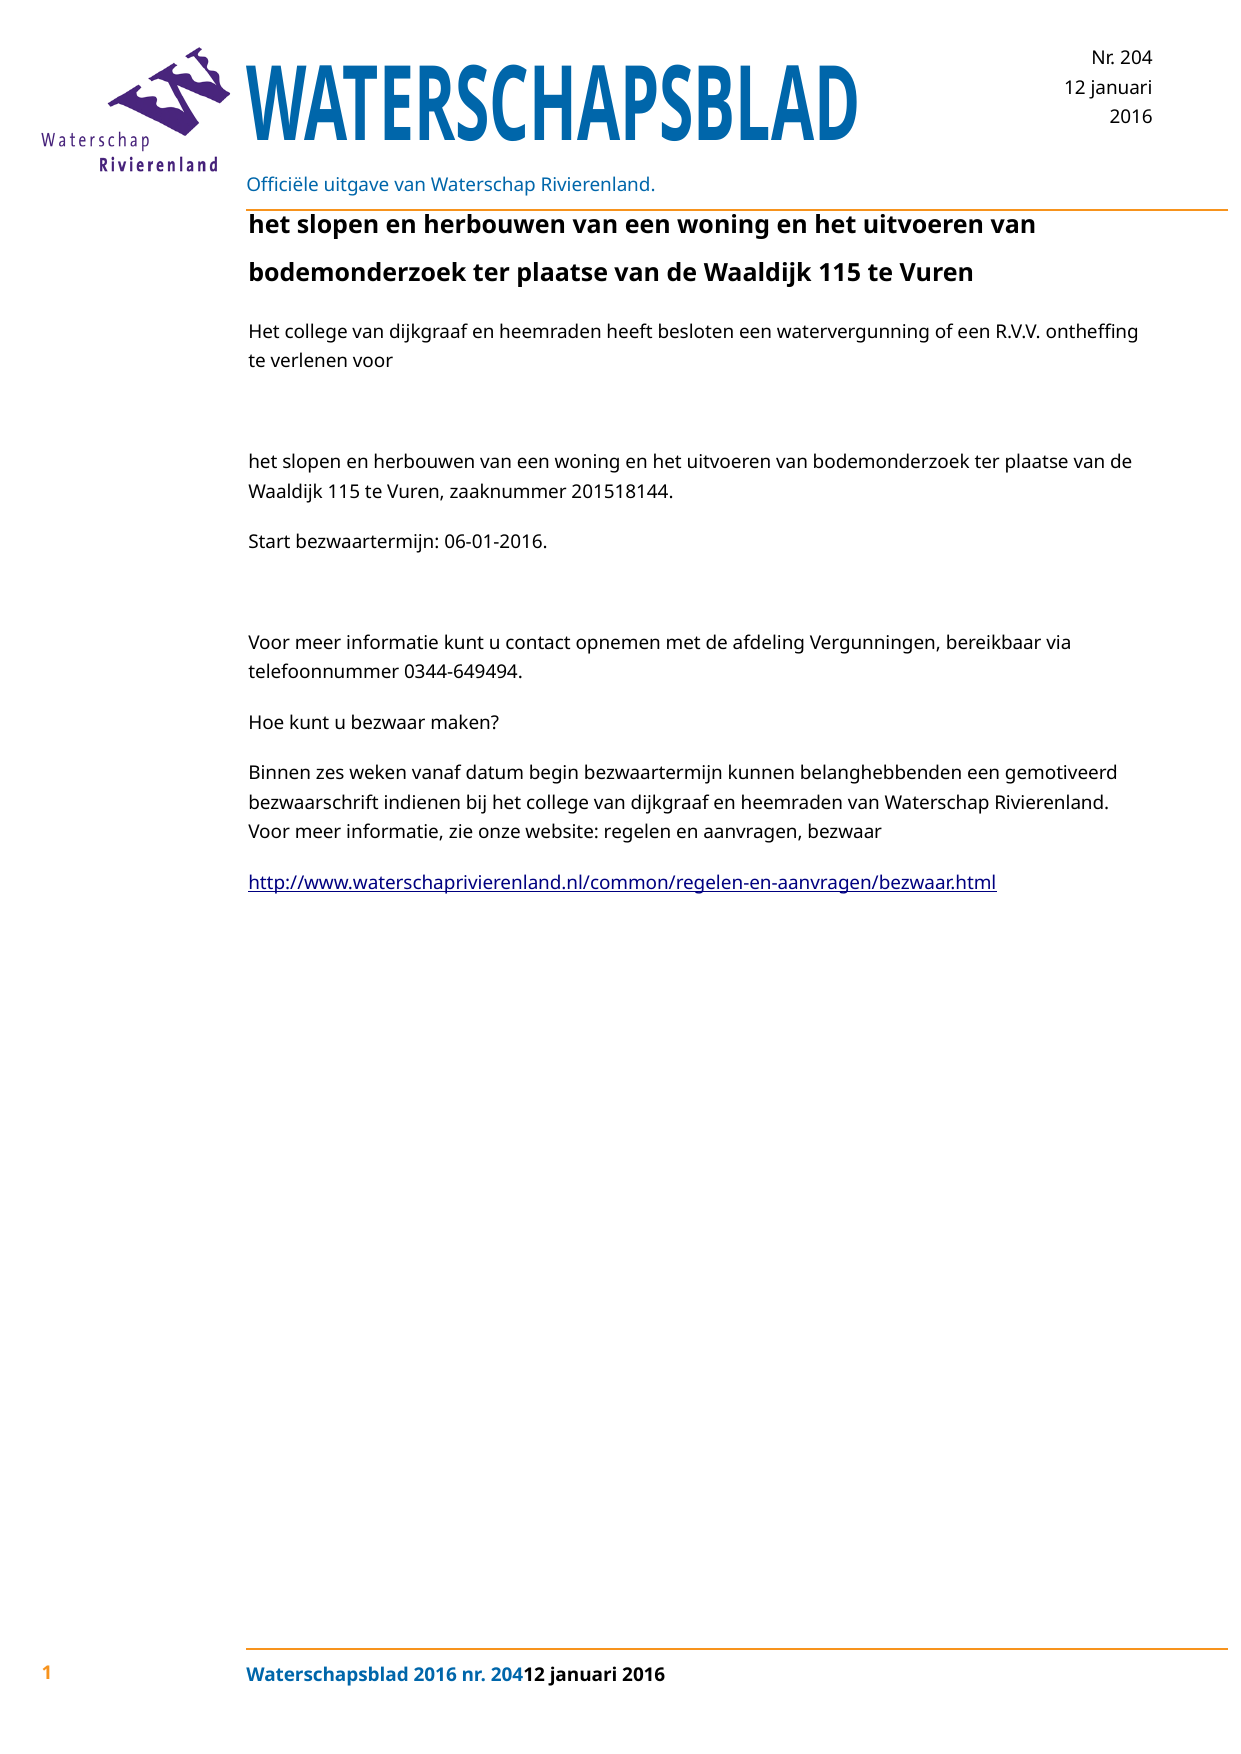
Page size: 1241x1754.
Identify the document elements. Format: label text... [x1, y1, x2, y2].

text het slopen en herbouwen van een woning en het uitvoeren van bodemonderzoek ter plaatse van de Waaldijk 115 te Vuren [248, 211, 1152, 288]
text Hoe kunt u bezwaar maken? [248, 709, 1152, 735]
picture [41, 47, 231, 172]
text Voor meer informatie kunt u contact opnemen met de afdeling Vergunningen, bereikbaar via telefoonnummer 0344-649494. [248, 629, 1152, 684]
text Start bezwaartermijn: 06-01-2016. [248, 528, 1152, 554]
text http://www.waterschaprivierenland.nl/common/regelen-en-aanvragen/bezwaar.html [248, 869, 1152, 895]
text Binnen zes weken vanaf datum begin bezwaartermijn kunnen belanghebbenden een gemotiveerd bezwaarschrift indienen bij het college van dijkgraaf en heemraden van Waterschap Rivierenland. Voor meer informatie, zie onze website: regelen en aanvragen, bezwaar [248, 759, 1152, 844]
text het slopen en herbouwen van een woning en het uitvoeren van bodemonderzoek ter plaatse van de Waaldijk 115 te Vuren, zaaknummer 201518144. [248, 448, 1152, 504]
text Het college van dijkgraaf en heemraden heeft besloten een watervergunning of een R.V.V. ontheffing te verlenen voor [248, 318, 1152, 373]
